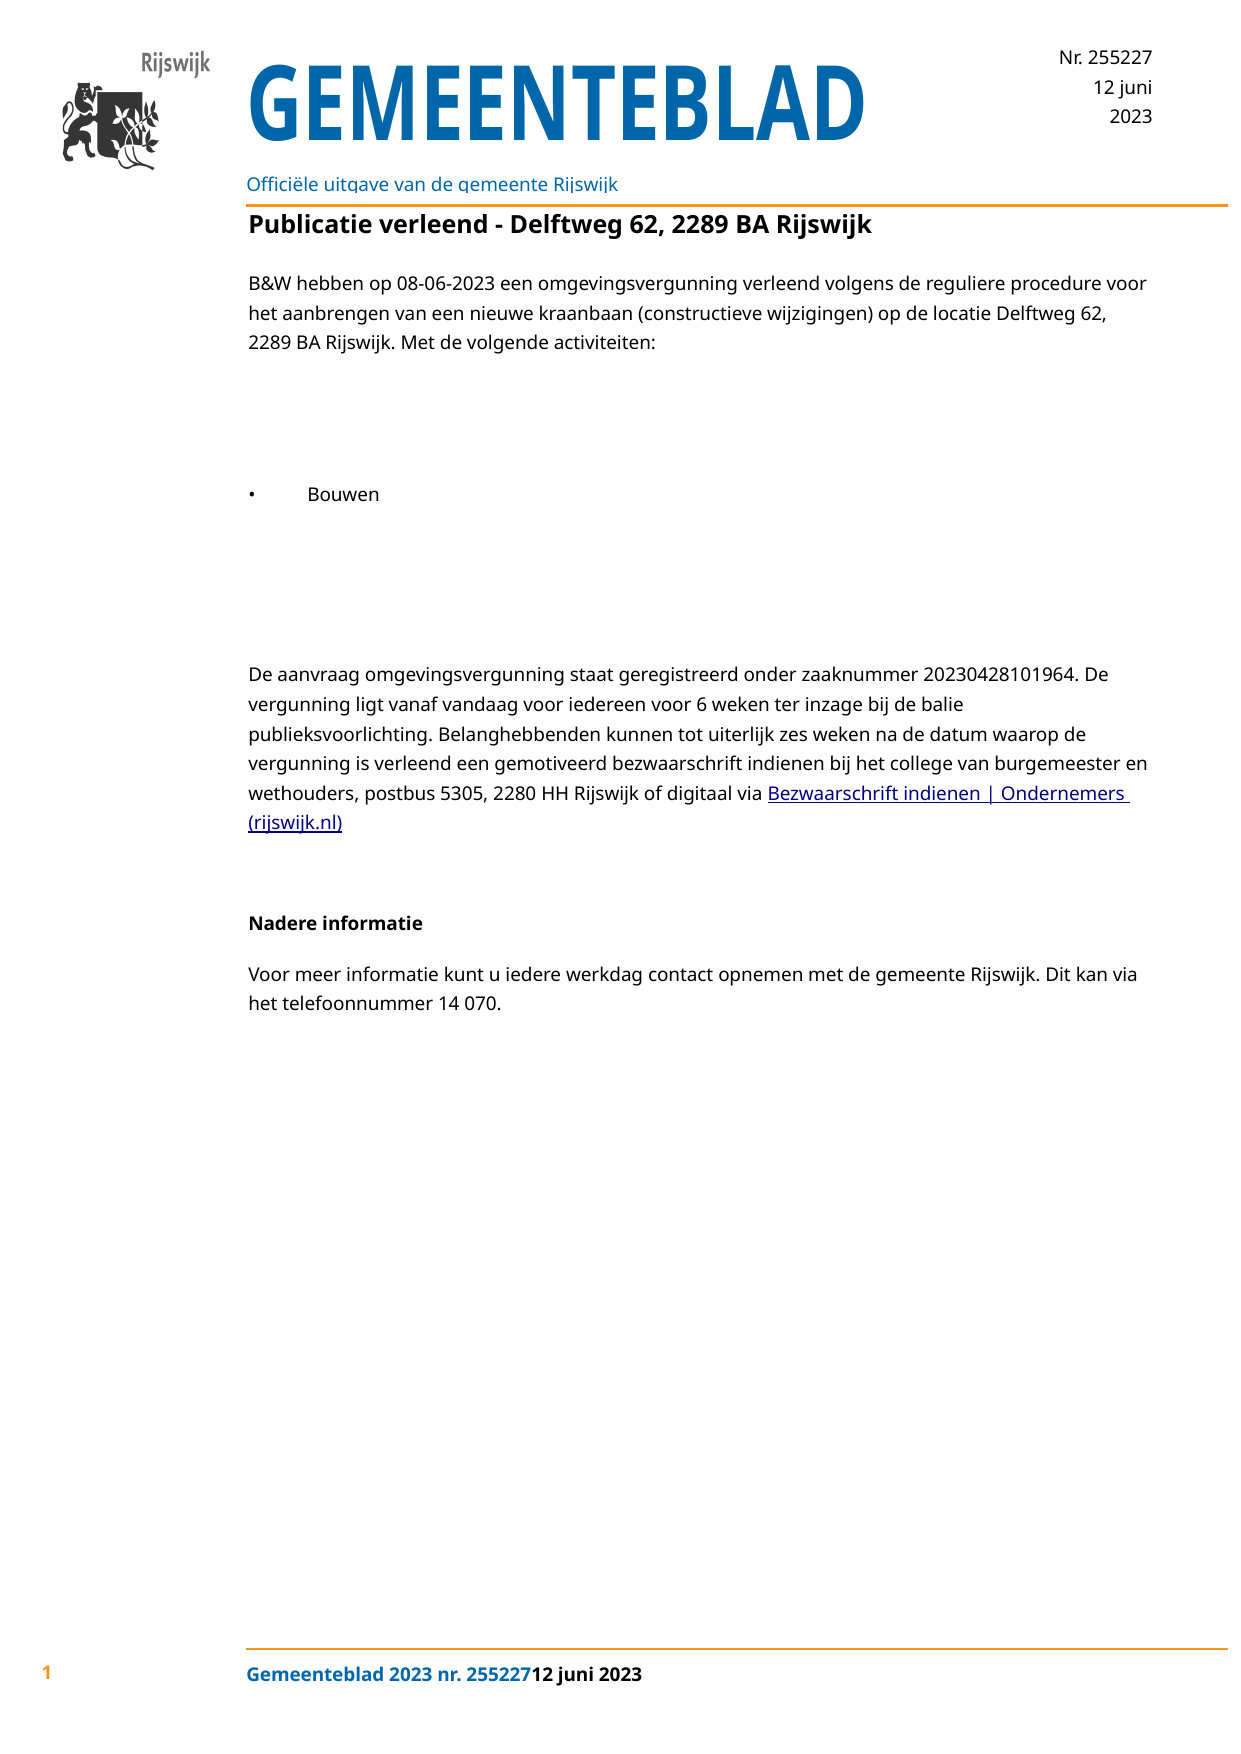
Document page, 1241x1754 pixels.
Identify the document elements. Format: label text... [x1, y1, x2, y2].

picture [41, 47, 231, 172]
list Bouwen [248, 481, 1152, 506]
text Voor meer informatie kunt u iedere werkdag contact opnemen met de gemeente Rijswijk. Dit kan via het telefoonnummer 14 070. [248, 961, 1152, 1016]
text De aanvraag omgevingsvergunning staat geregistreerd onder zaaknummer 20230428101964. De vergunning ligt vanaf vandaag voor iedereen voor 6 weken ter inzage bij de balie publieksvoorlichting. Belanghebbenden kunnen tot uiterlijk zes weken na de datum waarop de vergunning is verleend een gemotiveerd bezwaarschrift indienen bij het college van burgemeester en wethouders, postbus 5305, 2280 HH Rijswijk of digitaal via Bezwaarschrift indienen | Ondernemers (rijswijk.nl) [248, 662, 1152, 835]
text Publicatie verleend - Delftweg 62, 2289 BA Rijswijk [248, 207, 1152, 241]
text B&W hebben op 08-06-2023 een omgevingsvergunning verleend volgens de reguliere procedure voor het aanbrengen van een nieuwe kraanbaan (constructieve wijzigingen) op de locatie Delftweg 62, 2289 BA Rijswijk. Met de volgende activiteiten: [248, 270, 1152, 355]
text Nadere informatie [248, 910, 1152, 936]
